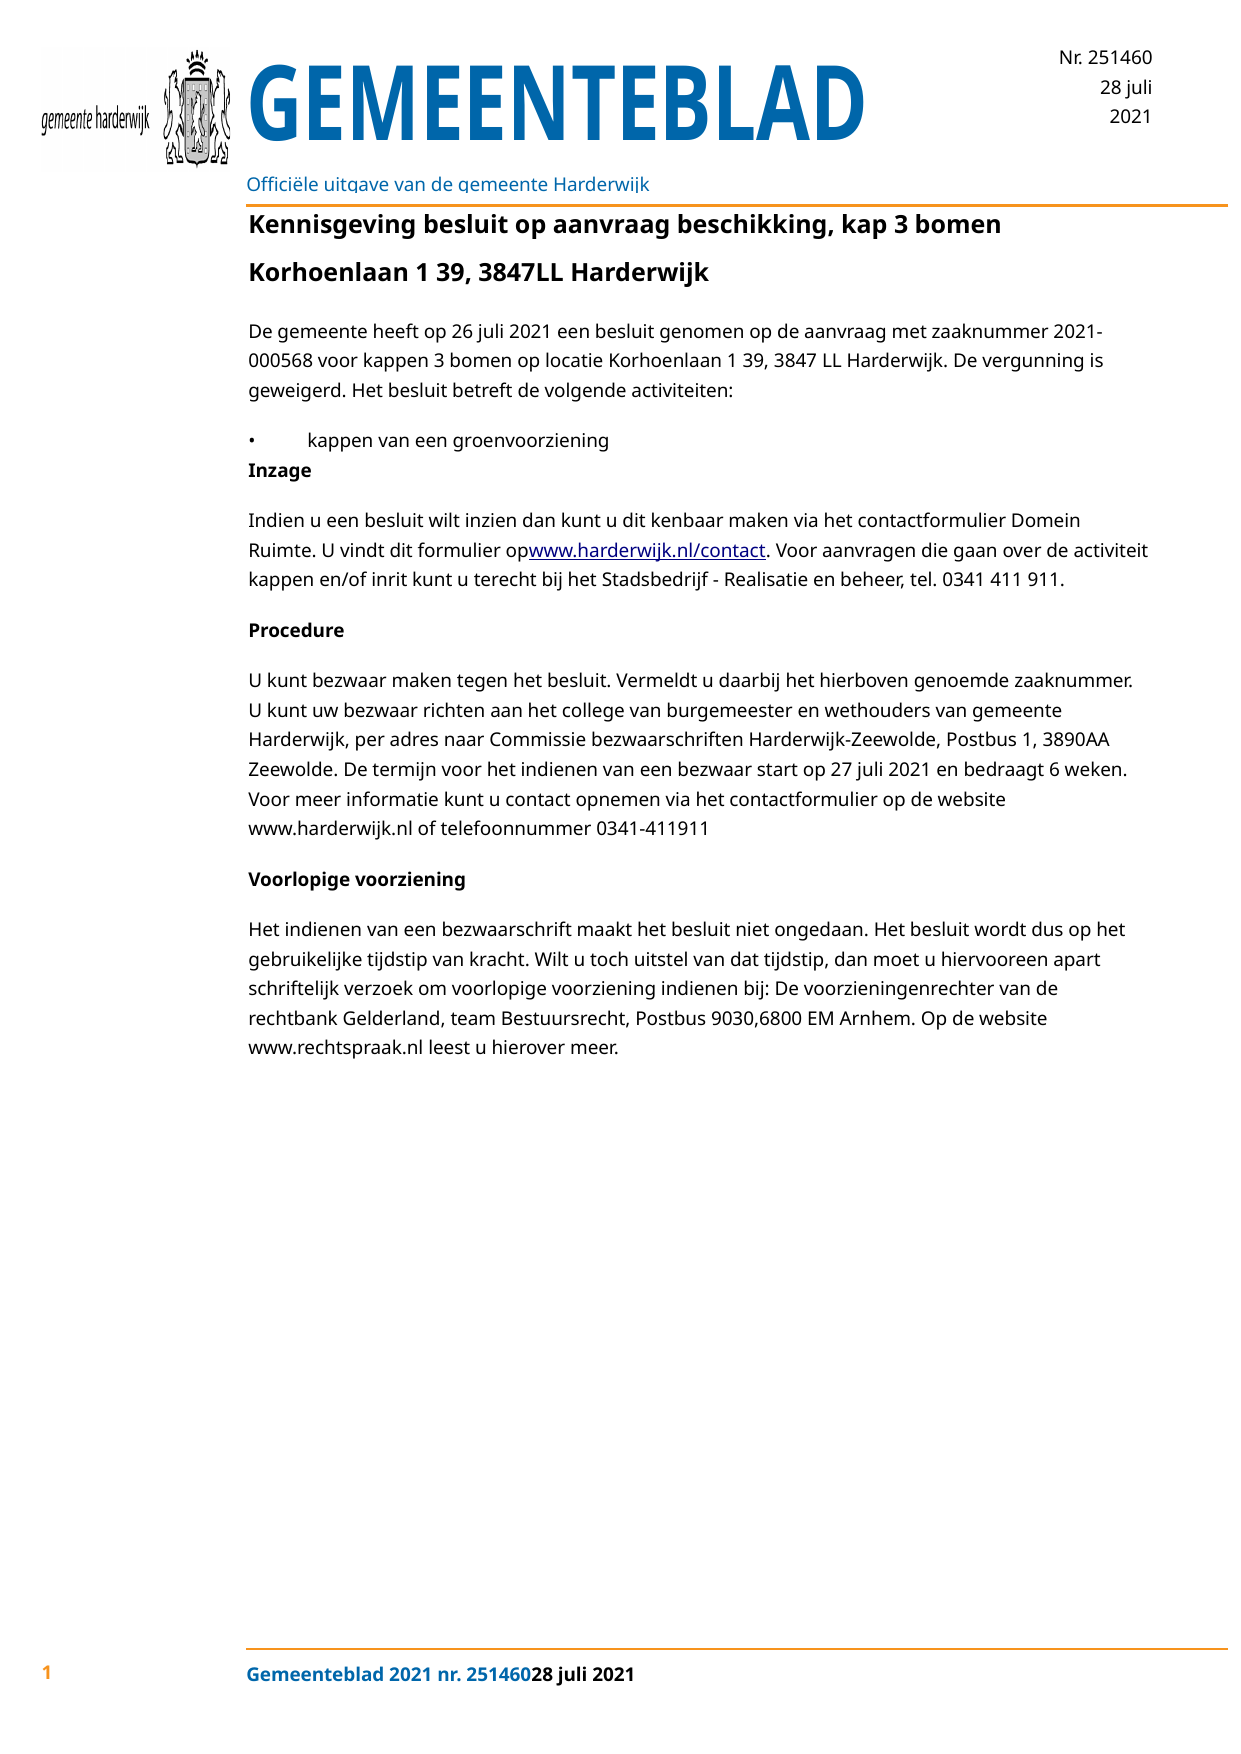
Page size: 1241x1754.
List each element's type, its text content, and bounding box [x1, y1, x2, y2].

list kappen van een groenvoorziening [248, 427, 1152, 453]
text Procedure [248, 617, 1152, 643]
text De gemeente heeft op 26 juli 2021 een besluit genomen op de aanvraag met zaaknummer 2021-000568 voor kappen 3 bomen op locatie Korhoenlaan 1 39, 3847 LL Harderwijk. De vergunning is geweigerd. Het besluit betreft de volgende activiteiten: [248, 318, 1152, 403]
picture [41, 47, 231, 172]
text Inzage [248, 457, 1152, 483]
text Voorlopige voorziening [248, 866, 1152, 892]
text Indien u een besluit wilt inzien dan kunt u dit kenbaar maken via het contactformulier Domein Ruimte. U vindt dit formulier opwww.harderwijk.nl/contact. Voor aanvragen die gaan over de activiteit kappen en/of inrit kunt u terecht bij het Stadsbedrijf - Realisatie en beheer, tel. 0341 411 911. [248, 507, 1152, 592]
text Kennisgeving besluit op aanvraag beschikking, kap 3 bomen Korhoenlaan 1 39, 3847LL Harderwijk [248, 207, 1152, 288]
text U kunt bezwaar maken tegen het besluit. Vermeldt u daarbij het hierboven genoemde zaaknummer. U kunt uw bezwaar richten aan het college van burgemeester en wethouders van gemeente Harderwijk, per adres naar Commissie bezwaarschriften Harderwijk-Zeewolde, Postbus 1, 3890AA Zeewolde. De termijn voor het indienen van een bezwaar start op 27 juli 2021 en bedraagt 6 weken. Voor meer informatie kunt u contact opnemen via het contactformulier op de website www.harderwijk.nl of telefoonnummer 0341-411911 [248, 667, 1152, 841]
text Het indienen van een bezwaarschrift maakt het besluit niet ongedaan. Het besluit wordt dus op het gebruikelijke tijdstip van kracht. Wilt u toch uitstel van dat tijdstip, dan moet u hiervooreen apart schriftelijk verzoek om voorlopige voorziening indienen bij: De voorzieningenrechter van de rechtbank Gelderland, team Bestuursrecht, Postbus 9030,6800 EM Arnhem. Op de website www.rechtspraak.nl leest u hierover meer. [248, 916, 1152, 1060]
